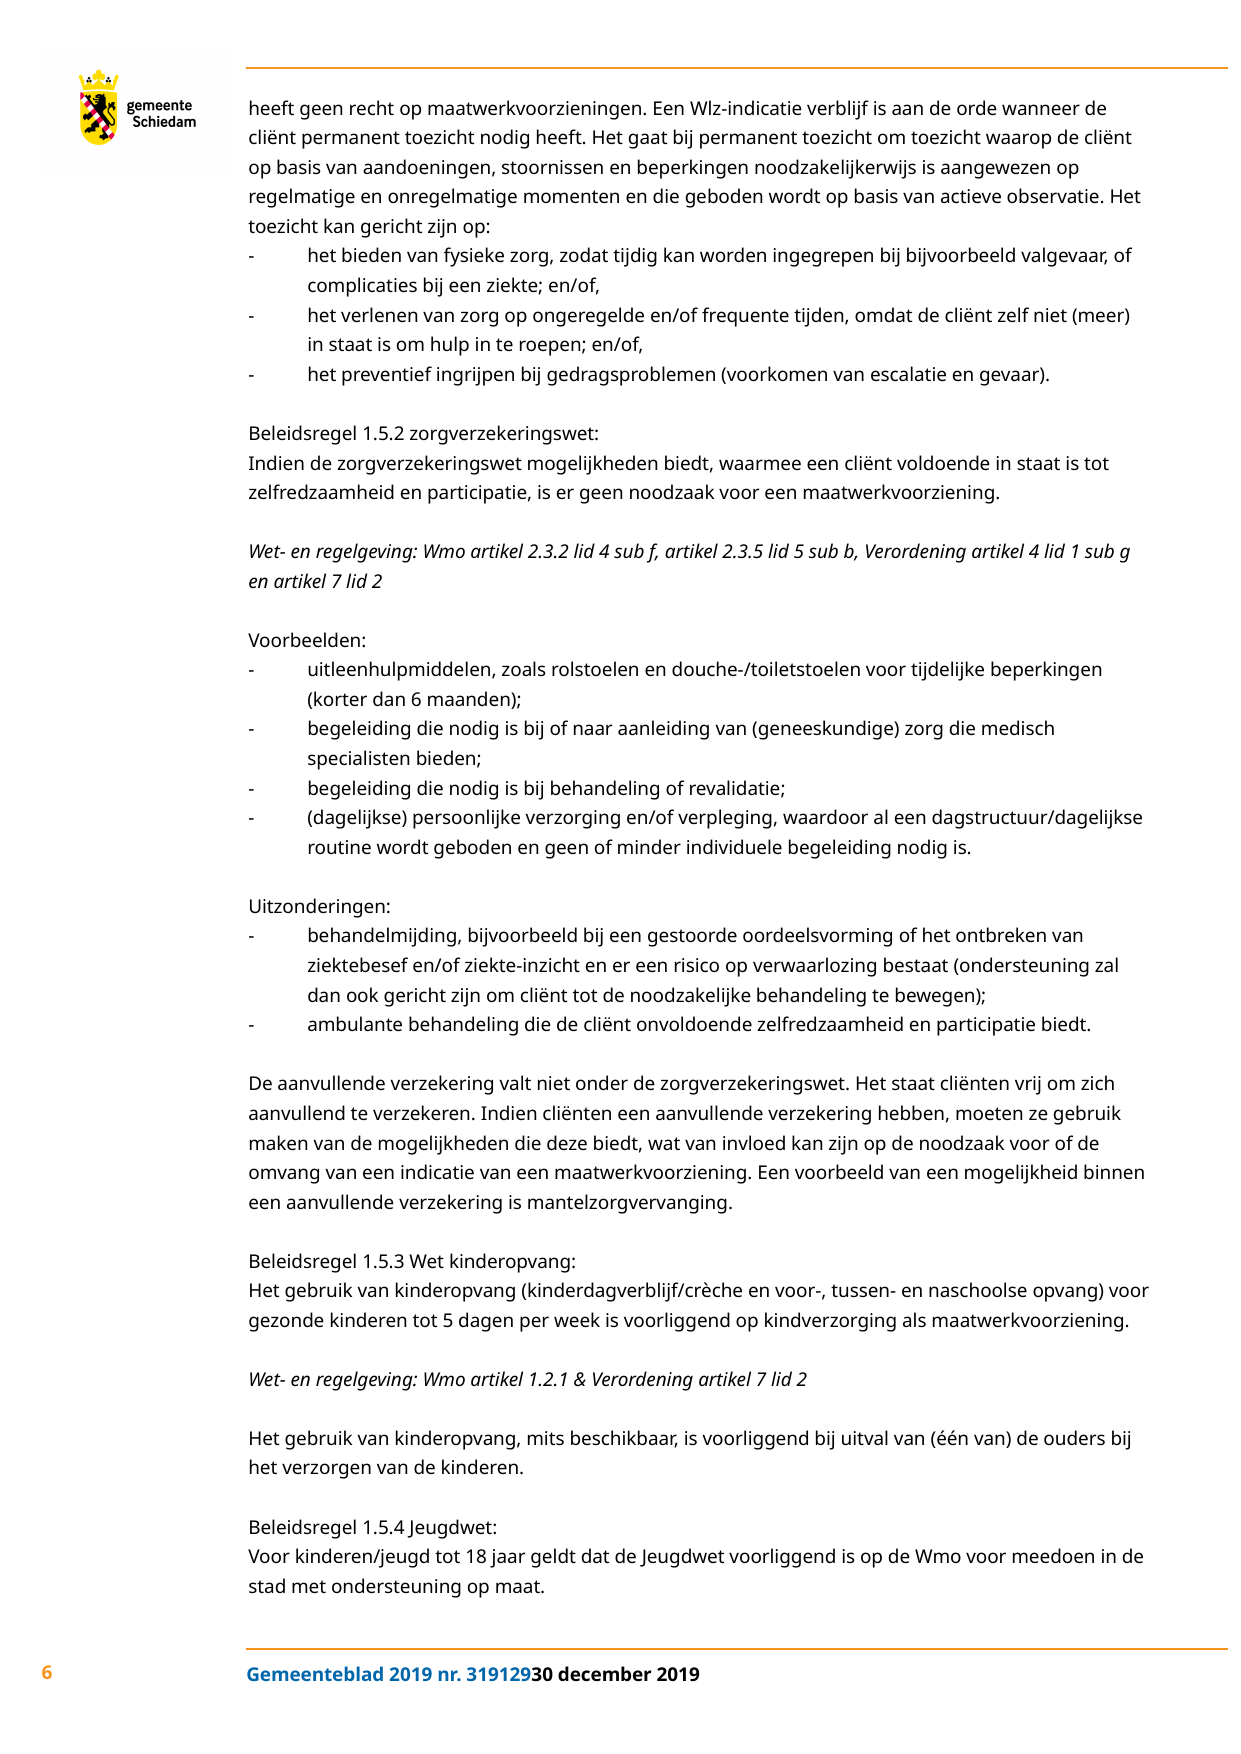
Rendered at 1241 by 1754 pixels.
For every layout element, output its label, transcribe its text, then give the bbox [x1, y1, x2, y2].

table_header Beleidsregel 1.5.4 Jeugdwet: Voor kinderen/jeugd tot 18 jaar geldt dat de Jeugdwet voorliggend is op de Wmo voor meedoen in de stad met ondersteuning op maat. [248, 1514, 1152, 1599]
text Uitzonderingen: [248, 893, 1152, 919]
list het bieden van fysieke zorg, zodat tijdig kan worden ingegrepen bij bijvoorbeeld valgevaar, of complicaties bij een ziekte; en/of, [248, 243, 1152, 298]
list ambulante behandeling die de cliënt onvoldoende zelfredzaamheid en participatie biedt. [248, 1011, 1152, 1037]
text Het gebruik van kinderopvang, mits beschikbaar, is voorliggend bij uitval van (één van) de ouders bij het verzorgen van de kinderen. [248, 1425, 1152, 1480]
text Voorbeelden: [248, 627, 1152, 652]
text De aanvullende verzekering valt niet onder de zorgverzekeringswet. Het staat cliënten vrij om zich aanvullend te verzekeren. Indien cliënten een aanvullende verzekering hebben, moeten ze gebruik maken van de mogelijkheden die deze biedt, wat van invloed kan zijn op de noodzaak voor of de omvang van een indicatie van een maatwerkvoorziening. Een voorbeeld van een mogelijkheid binnen een aanvullende verzekering is mantelzorgvervanging. [248, 1071, 1152, 1214]
text heeft geen recht op maatwerkvoorzieningen. Een Wlz-indicatie verblijf is aan de orde wanneer de cliënt permanent toezicht nodig heeft. Het gaat bij permanent toezicht om toezicht waarop de cliënt op basis van aandoeningen, stoornissen en beperkingen noodzakelijkerwijs is aangewezen op regelmatige en onregelmatige momenten en die geboden wordt op basis van actieve observatie. Het toezicht kan gericht zijn op: [248, 95, 1152, 239]
list begeleiding die nodig is bij behandeling of revalidatie; [248, 775, 1152, 800]
table_header Beleidsregel 1.5.2 zorgverzekeringswet: Indien de zorgverzekeringswet mogelijkheden biedt, waarmee een cliënt voldoende in staat is tot zelfredzaamheid en participatie, is er geen noodzaak voor een maatwerkvoorziening. Wet- en regelgeving: Wmo artikel 2.3.2 lid 4 sub f, artikel 2.3.5 lid 5 sub b, Verordening artikel 4 lid 1 sub g en artikel 7 lid 2 [248, 420, 1152, 594]
list het preventief ingrijpen bij gedragsproblemen (voorkomen van escalatie en gevaar). [248, 361, 1152, 387]
list begeleiding die nodig is bij of naar aanleiding van (geneeskundige) zorg die medisch specialisten bieden; [248, 716, 1152, 771]
list uitleenhulpmiddelen, zoals rolstoelen en douche-/toiletstoelen voor tijdelijke beperkingen (korter dan 6 maanden); [248, 656, 1152, 712]
table_header Beleidsregel 1.5.3 Wet kinderopvang: Het gebruik van kinderopvang (kinderdagverblijf/crèche en voor-, tussen- en naschoolse opvang) voor gezonde kinderen tot 5 dagen per week is voorliggend op kindverzorging als maatwerkvoorziening. Wet- en regelgeving: Wmo artikel 1.2.1 & Verordening artikel 7 lid 2 [248, 1248, 1152, 1392]
list (dagelijkse) persoonlijke verzorging en/of verpleging, waardoor al een dagstructuur/dagelijkse routine wordt geboden en geen of minder individuele begeleiding nodig is. [248, 804, 1152, 859]
list het verlenen van zorg op ongeregelde en/of frequente tijden, omdat de cliënt zelf niet (meer) in staat is om hulp in te roepen; en/of, [248, 302, 1152, 357]
list behandelmijding, bijvoorbeeld bij een gestoorde oordeelsvorming of het ontbreken van ziektebesef en/of ziekte-inzicht en er een risico op verwaarlozing bestaat (ondersteuning zal dan ook gericht zijn om cliënt tot de noodzakelijke behandeling te bewegen); [248, 923, 1152, 1007]
picture [41, 47, 231, 172]
